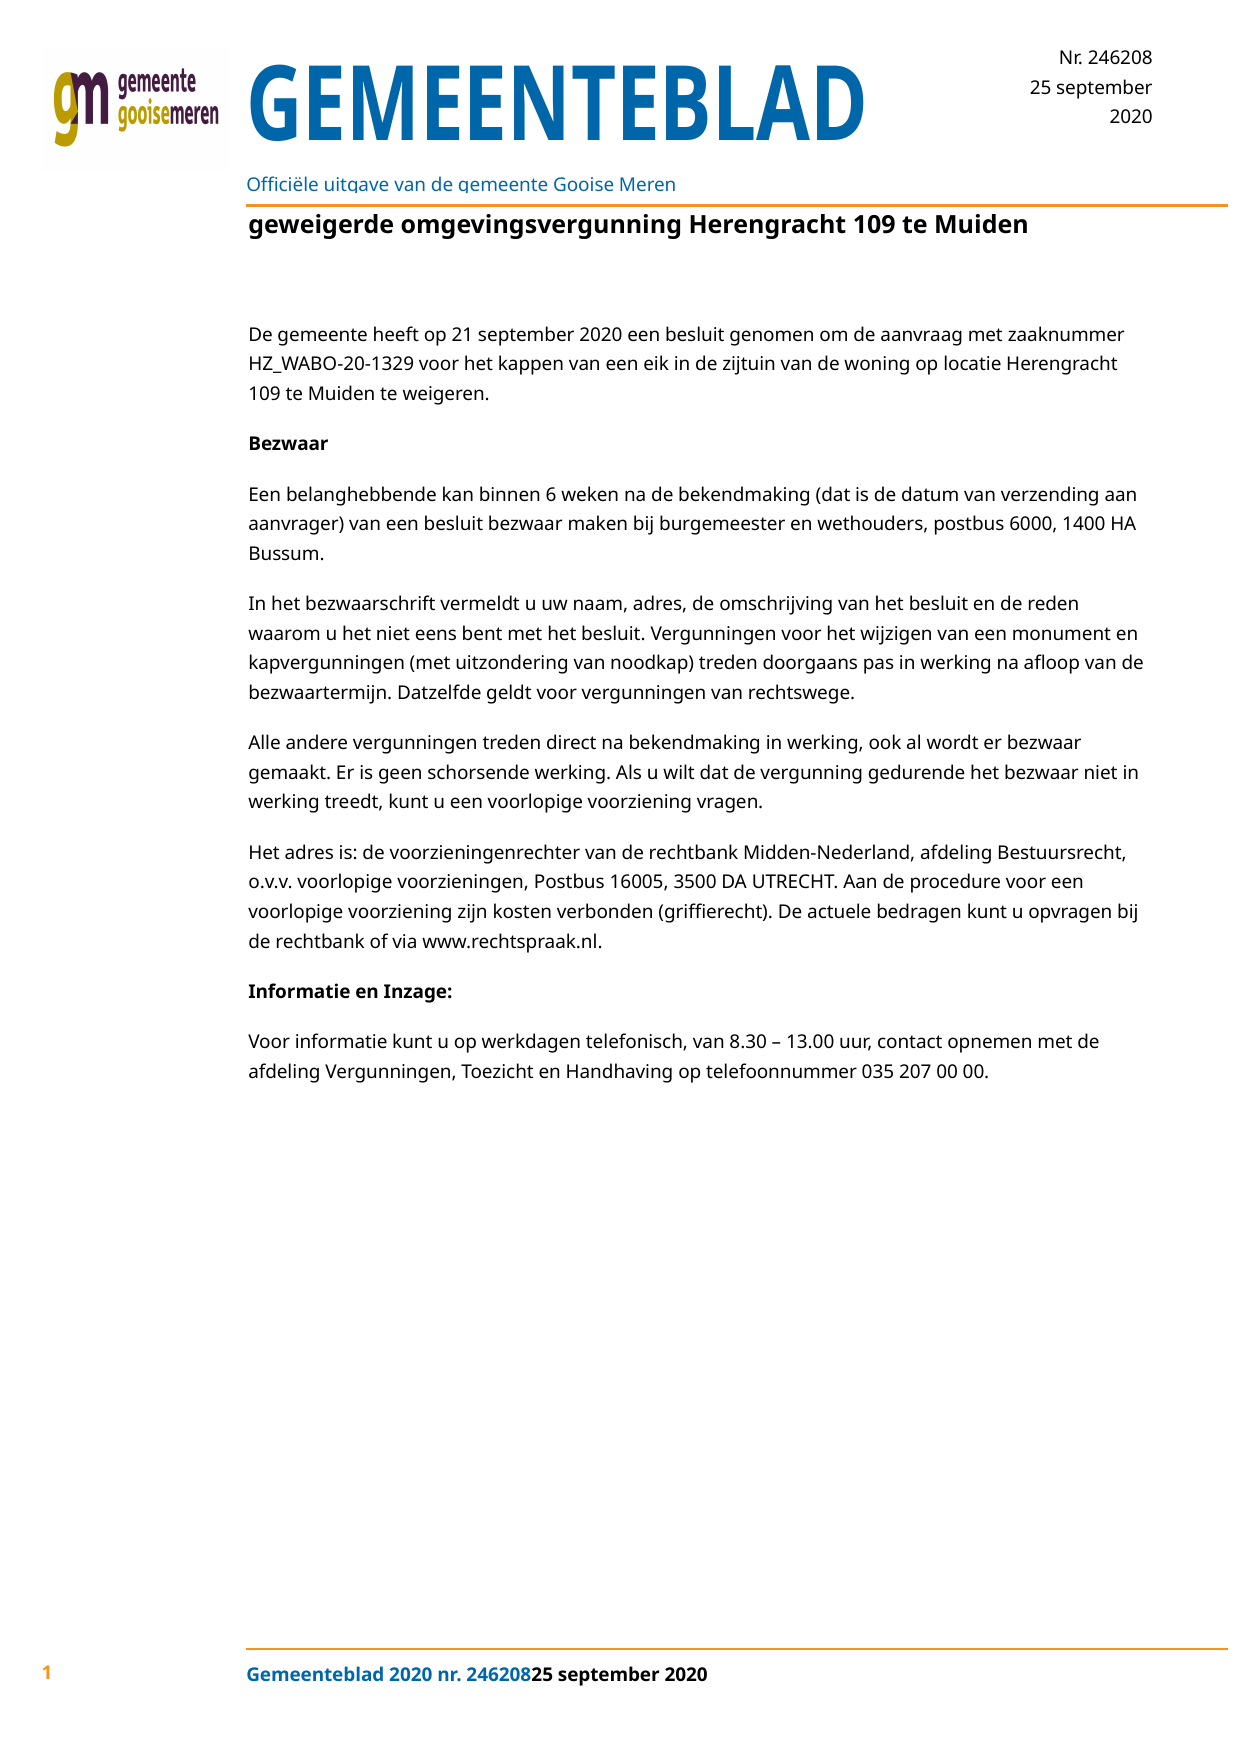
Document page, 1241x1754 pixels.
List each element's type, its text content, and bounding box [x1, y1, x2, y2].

text Een belanghebbende kan binnen 6 weken na de bekendmaking (dat is de datum van verzending aan aanvrager) van een besluit bezwaar maken bij burgemeester en wethouders, postbus 6000, 1400 HA Bussum. [248, 481, 1152, 566]
text geweigerde omgevingsvergunning Herengracht 109 te Muiden [248, 207, 1152, 241]
text Bezwaar [248, 430, 1152, 456]
text De gemeente heeft op 21 september 2020 een besluit genomen om de aanvraag met zaaknummer HZ_WABO-20-1329 voor het kappen van een eik in de zijtuin van de woning op locatie Herengracht 109 te Muiden te weigeren. [248, 321, 1152, 406]
text Voor informatie kunt u op werkdagen telefonisch, van 8.30 – 13.00 uur, contact opnemen met de afdeling Vergunningen, Toezicht en Handhaving op telefoonnummer 035 207 00 00. [248, 1029, 1152, 1084]
picture [41, 47, 231, 172]
text Alle andere vergunningen treden direct na bekendmaking in werking, ook al wordt er bezwaar gemaakt. Er is geen schorsende werking. Als u wilt dat de vergunning gedurende het bezwaar niet in werking treedt, kunt u een voorlopige voorziening vragen. [248, 729, 1152, 814]
text Het adres is: de voorzieningenrechter van de rechtbank Midden-Nederland, afdeling Bestuursrecht, o.v.v. voorlopige voorzieningen, Postbus 16005, 3500 DA UTRECHT. Aan de procedure voor een voorlopige voorziening zijn kosten verbonden (griffierecht). De actuele bedragen kunt u opvragen bij de rechtbank of via www.rechtspraak.nl. [248, 839, 1152, 953]
text Informatie en Inzage: [248, 978, 1152, 1004]
text In het bezwaarschrift vermeldt u uw naam, adres, de omschrijving van het besluit en de reden waarom u het niet eens bent met het besluit. Vergunningen voor het wijzigen van een monument en kapvergunningen (met uitzondering van noodkap) treden doorgaans pas in werking na afloop van de bezwaartermijn. Datzelfde geldt voor vergunningen van rechtswege. [248, 590, 1152, 705]
